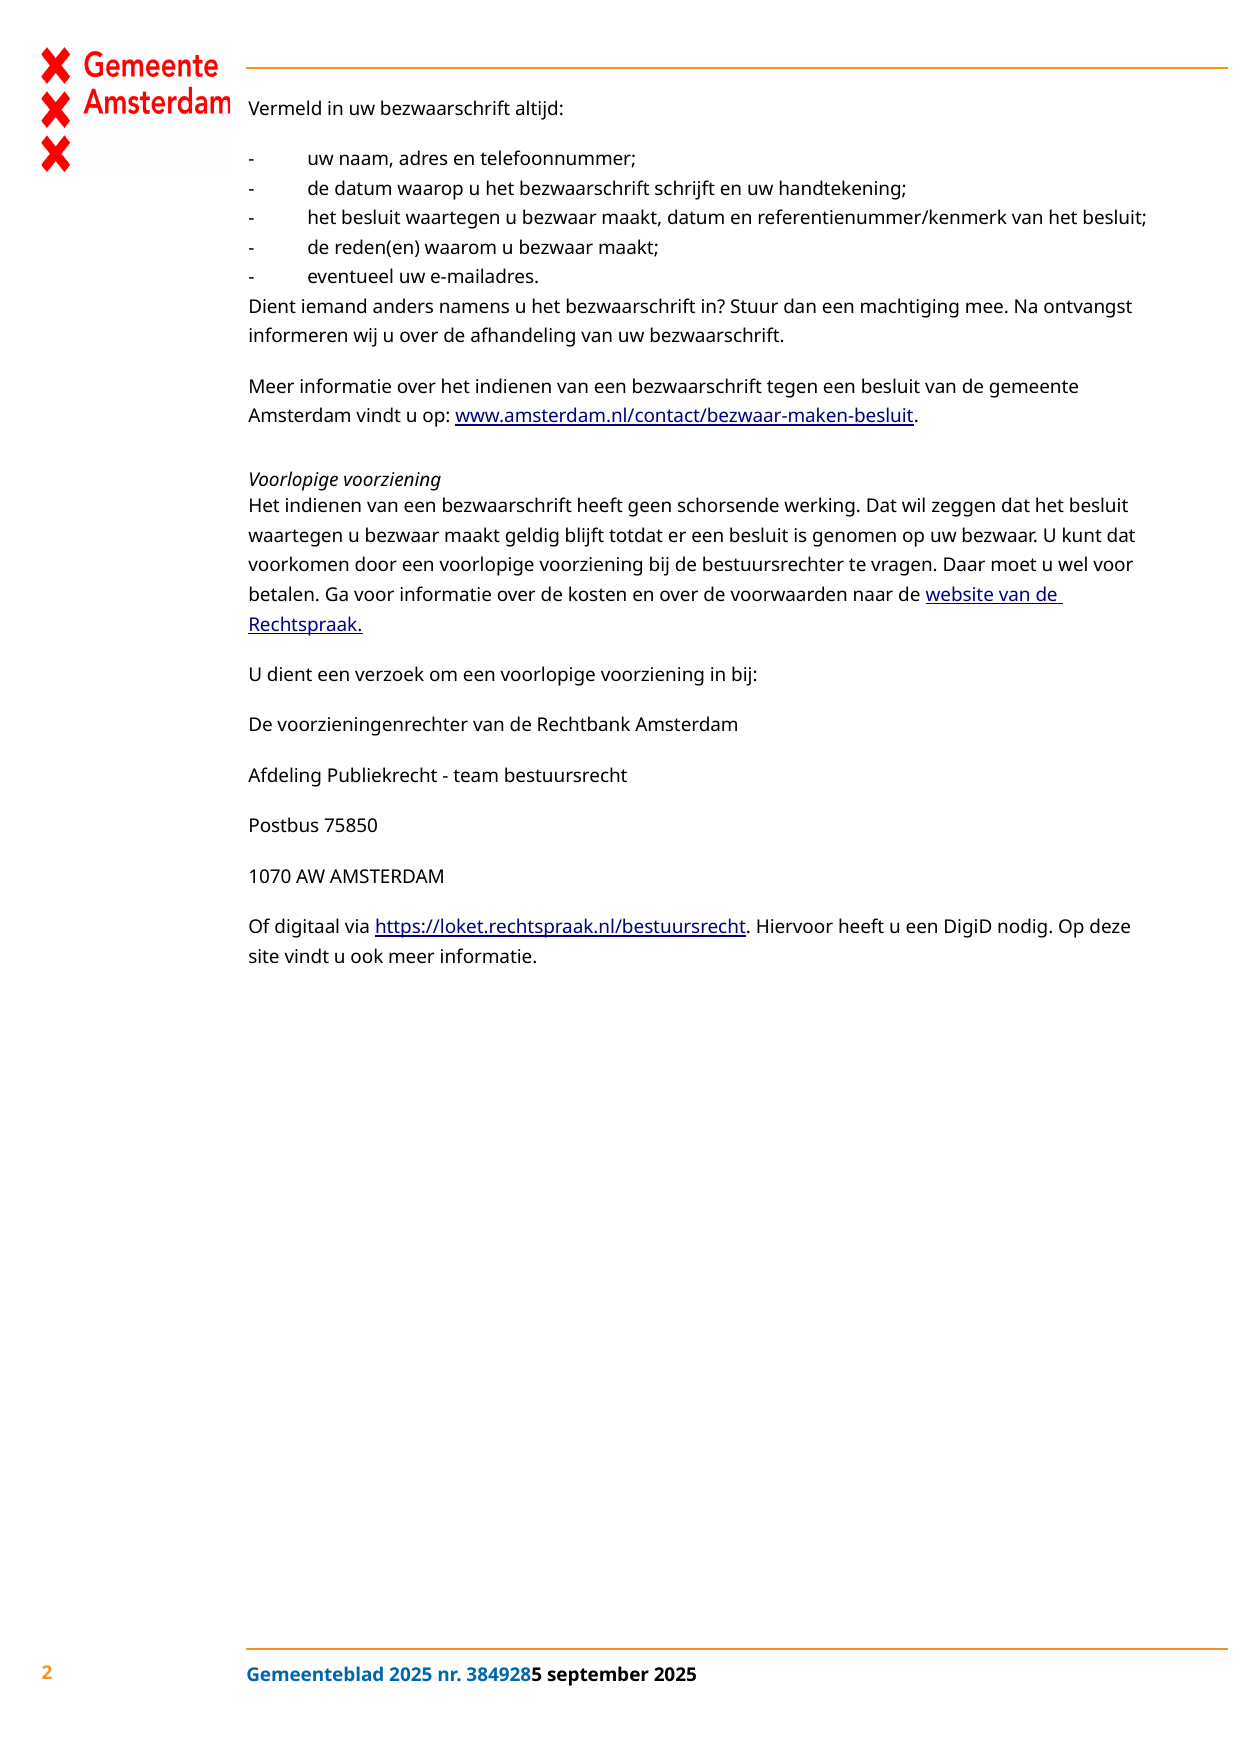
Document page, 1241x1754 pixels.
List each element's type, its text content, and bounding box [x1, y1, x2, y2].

list eventueel uw e-mailadres. [248, 263, 1152, 289]
text Het indienen van een bezwaarschrift heeft geen schorsende werking. Dat wil zeggen dat het besluit waartegen u bezwaar maakt geldig blijft totdat er een besluit is genomen op uw bezwaar. U kunt dat voorkomen door een voorlopige voorziening bij de bestuursrechter te vragen. Daar moet u wel voor betalen. Ga voor informatie over de kosten en over de voorwaarden naar de website van de Rechtspraak. [248, 492, 1152, 636]
list uw naam, adres en telefoonnummer; [248, 145, 1152, 171]
text Meer informatie over het indienen van een bezwaarschrift tegen een besluit van de gemeente Amsterdam vindt u op: www.amsterdam.nl/contact/bezwaar-maken-besluit. [248, 373, 1152, 428]
text De voorzieningenrechter van de Rechtbank Amsterdam [248, 712, 1152, 737]
picture [41, 47, 231, 172]
list de reden(en) waarom u bezwaar maakt; [248, 234, 1152, 260]
text Vermeld in uw bezwaarschrift altijd: [248, 95, 1152, 121]
list de datum waarop u het bezwaarschrift schrijft en uw handtekening; [248, 175, 1152, 201]
text Postbus 75850 [248, 812, 1152, 838]
text Of digitaal via https://loket.rechtspraak.nl/bestuursrecht. Hiervoor heeft u een DigiD nodig. Op deze site vindt u ook meer informatie. [248, 913, 1152, 968]
text 1070 AW AMSTERDAM [248, 863, 1152, 888]
text Voorlopige voorziening [248, 467, 1152, 492]
text Dient iemand anders namens u het bezwaarschrift in? Stuur dan een machtiging mee. Na ontvangst informeren wij u over de afhandeling van uw bezwaarschrift. [248, 293, 1152, 348]
list het besluit waartegen u bezwaar maakt, datum en referentienummer/kenmerk van het besluit; [248, 204, 1152, 230]
text U dient een verzoek om een voorlopige voorziening in bij: [248, 661, 1152, 687]
text Afdeling Publiekrecht - team bestuursrecht [248, 762, 1152, 788]
